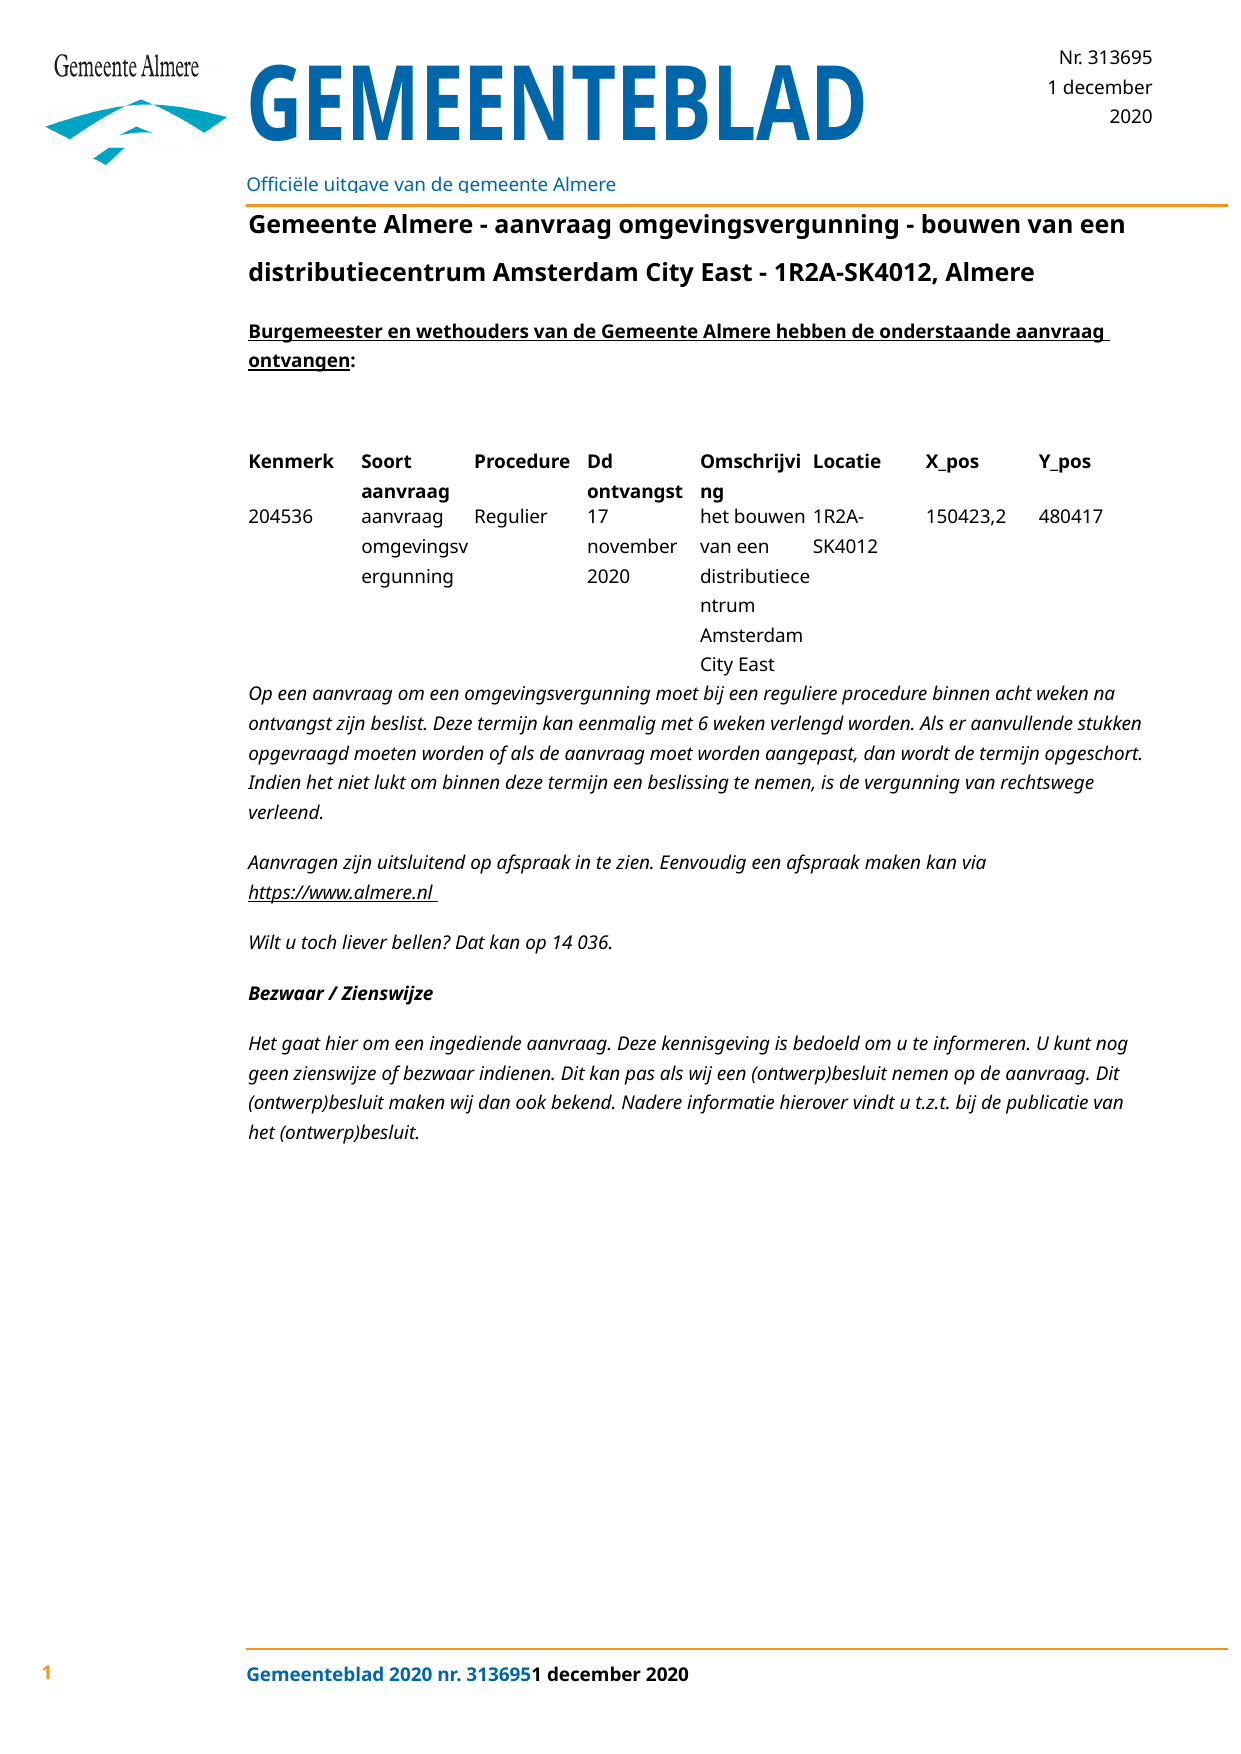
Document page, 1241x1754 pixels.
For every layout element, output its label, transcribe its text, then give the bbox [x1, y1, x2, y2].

table_cell Regulier [474, 504, 587, 677]
text Bezwaar / Zienswijze [248, 980, 1152, 1006]
text Gemeente Almere - aanvraag omgevingsvergunning - bouwen van een distributiecentrum Amsterdam City East - 1R2A-SK4012, Almere [248, 207, 1152, 288]
table_cell aanvraag omgevingsvergunning [361, 504, 474, 677]
table_header Locatie [813, 449, 926, 504]
table_header Kenmerk [248, 449, 361, 504]
text Het gaat hier om een ingediende aanvraag. Deze kennisgeving is bedoeld om u te informeren. U kunt nog geen zienswijze of bezwaar indienen. Dit kan pas als wij een (ontwerp)besluit nemen op de aanvraag. Dit (ontwerp)besluit maken wij dan ook bekend. Nadere informatie hierover vindt u t.z.t. bij de publicatie van het (ontwerp)besluit. [248, 1030, 1152, 1145]
table_header Omschrijving [700, 449, 813, 504]
table_cell 17 november 2020 [587, 504, 700, 677]
table_header Y_pos [1039, 449, 1152, 504]
table_header X_pos [926, 449, 1038, 504]
table_cell 480417 [1039, 504, 1152, 677]
table_cell 1R2A-SK4012 [813, 504, 926, 677]
table_header Procedure [474, 449, 587, 504]
table_header Soort aanvraag [361, 449, 474, 504]
text Wilt u toch liever bellen? Dat kan op 14 036. [248, 929, 1152, 955]
text Aanvragen zijn uitsluitend op afspraak in te zien. Eenvoudig een afspraak maken kan via https://www.almere.nl [248, 849, 1152, 905]
table_cell 150423,2 [926, 504, 1038, 677]
table_header Dd ontvangst [587, 449, 700, 504]
text Burgemeester en wethouders van de Gemeente Almere hebben de onderstaande aanvraag ontvangen: [248, 318, 1152, 373]
text Op een aanvraag om een omgevingsvergunning moet bij een reguliere procedure binnen acht weken na ontvangst zijn beslist. Deze termijn kan eenmalig met 6 weken verlengd worden. Als er aanvullende stukken opgevraagd moeten worden of als de aanvraag moet worden aangepast, dan wordt de termijn opgeschort. Indien het niet lukt om binnen deze termijn een beslissing te nemen, is de vergunning van rechtswege verleend. [248, 681, 1152, 825]
picture [41, 47, 231, 172]
table_cell 204536 [248, 504, 361, 677]
table_cell het bouwen van een distributiecentrum Amsterdam City East [700, 504, 813, 677]
